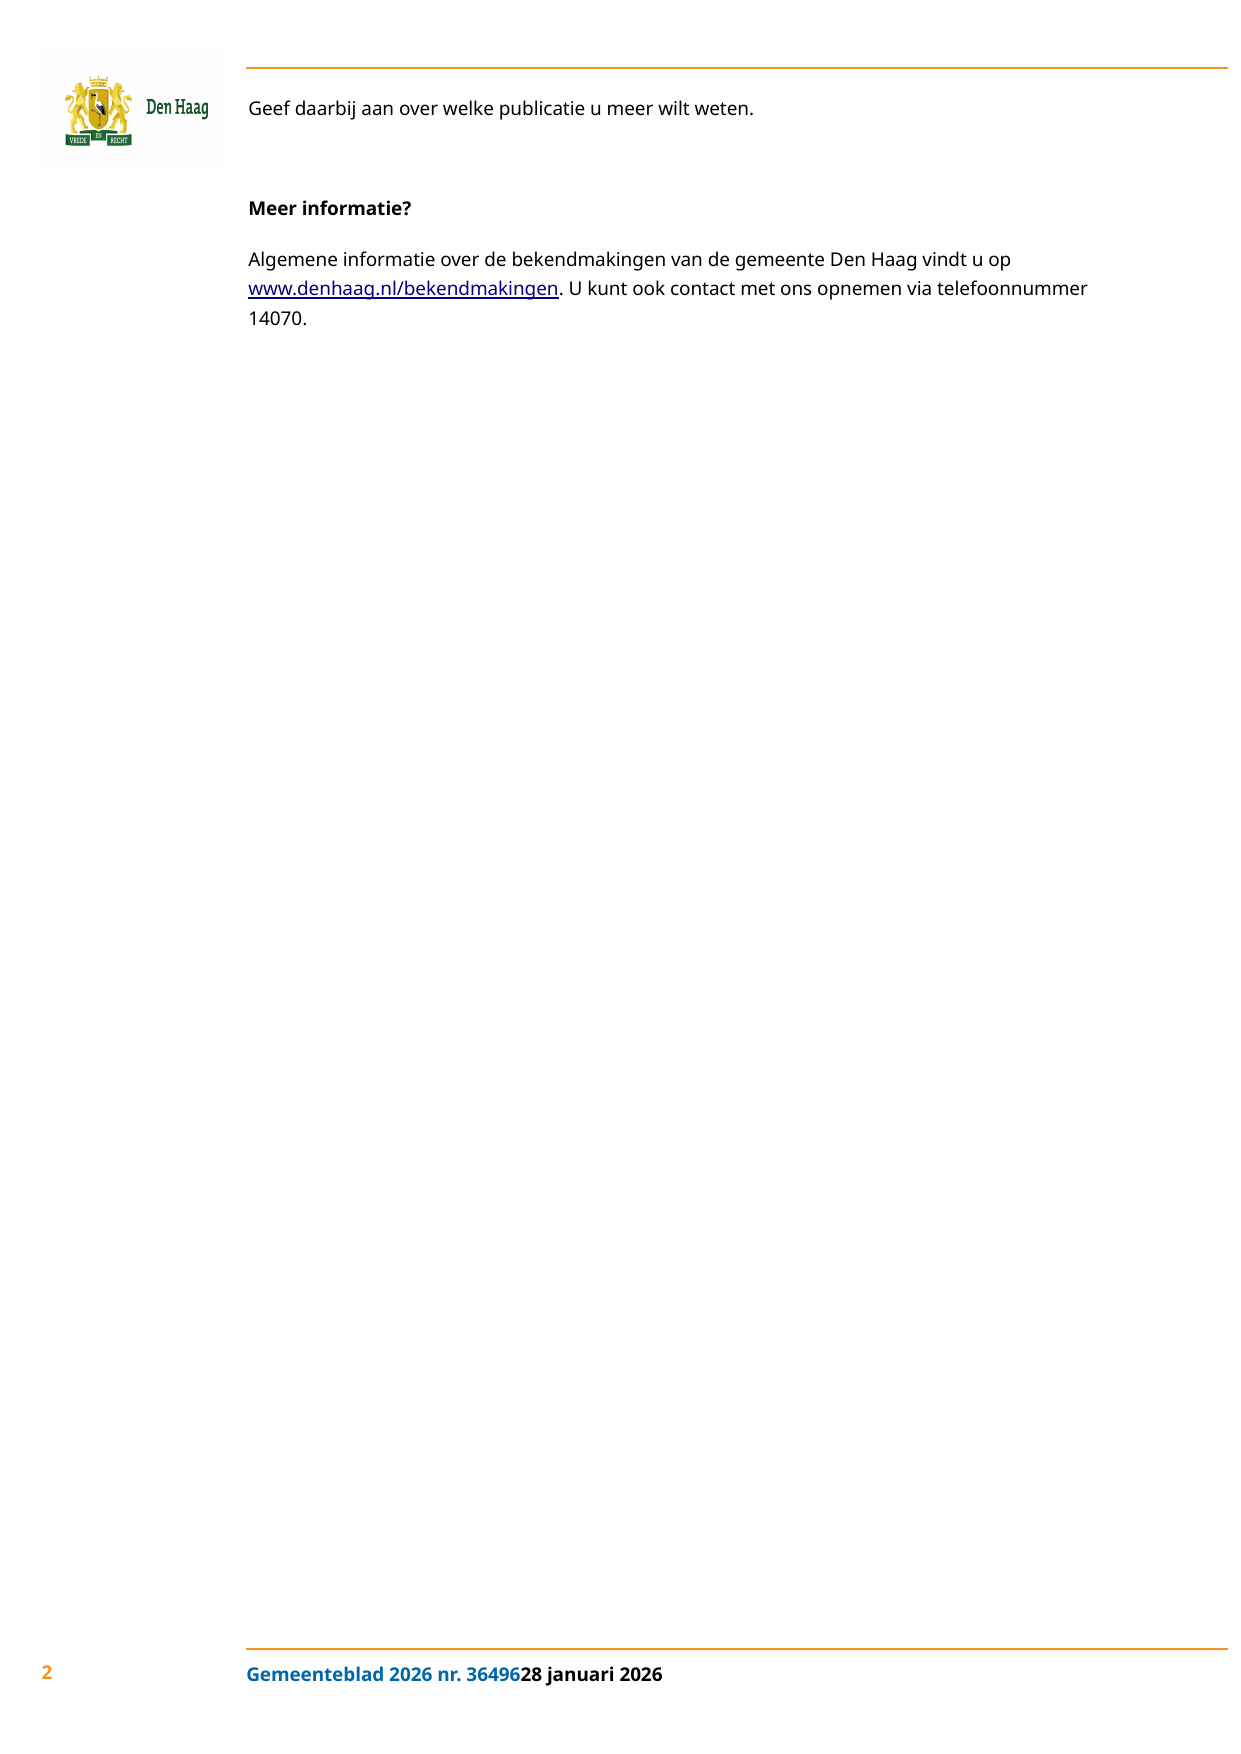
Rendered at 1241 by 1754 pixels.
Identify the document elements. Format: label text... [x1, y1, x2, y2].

text Algemene informatie over de bekendmakingen van de gemeente Den Haag vindt u op www.denhaag.nl/bekendmakingen. U kunt ook contact met ons opnemen via telefoonnummer 14070. [248, 246, 1152, 331]
text Meer informatie? [248, 196, 1152, 221]
picture [41, 47, 231, 172]
text Geef daarbij aan over welke publicatie u meer wilt weten. [248, 95, 1152, 121]
